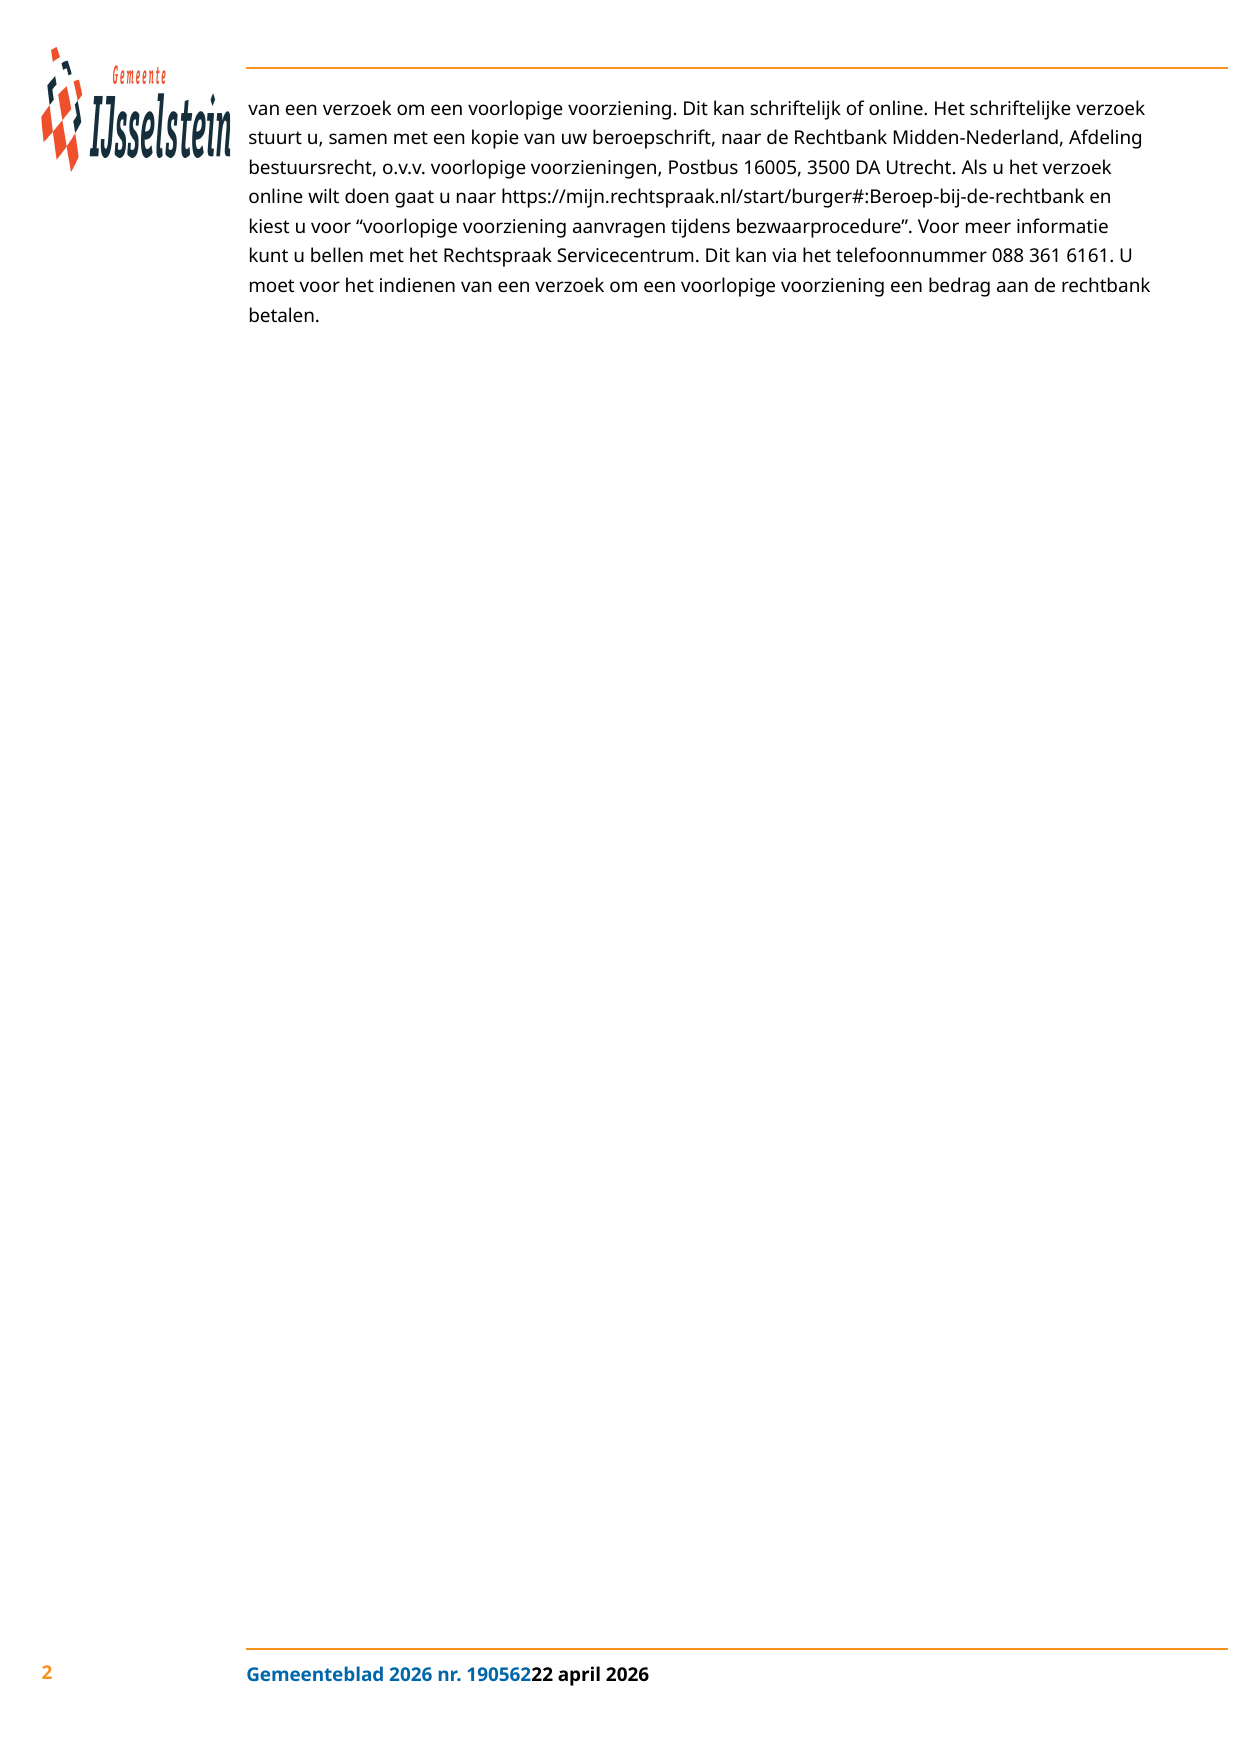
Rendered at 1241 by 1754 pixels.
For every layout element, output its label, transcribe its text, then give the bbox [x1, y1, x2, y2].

picture [41, 47, 231, 172]
text van een verzoek om een voorlopige voorziening. Dit kan schriftelijk of online. Het schriftelijke verzoek stuurt u, samen met een kopie van uw beroepschrift, naar de Rechtbank Midden-Nederland, Afdeling bestuursrecht, o.v.v. voorlopige voorzieningen, Postbus 16005, 3500 DA Utrecht. Als u het verzoek online wilt doen gaat u naar https://mijn.rechtspraak.nl/start/burger#:Beroep-bij-de-rechtbank en kiest u voor “voorlopige voorziening aanvragen tijdens bezwaarprocedure”. Voor meer informatie kunt u bellen met het Rechtspraak Servicecentrum. Dit kan via het telefoonnummer 088 361 6161. U moet voor het indienen van een verzoek om een voorlopige voorziening een bedrag aan de rechtbank betalen. [248, 95, 1152, 328]
